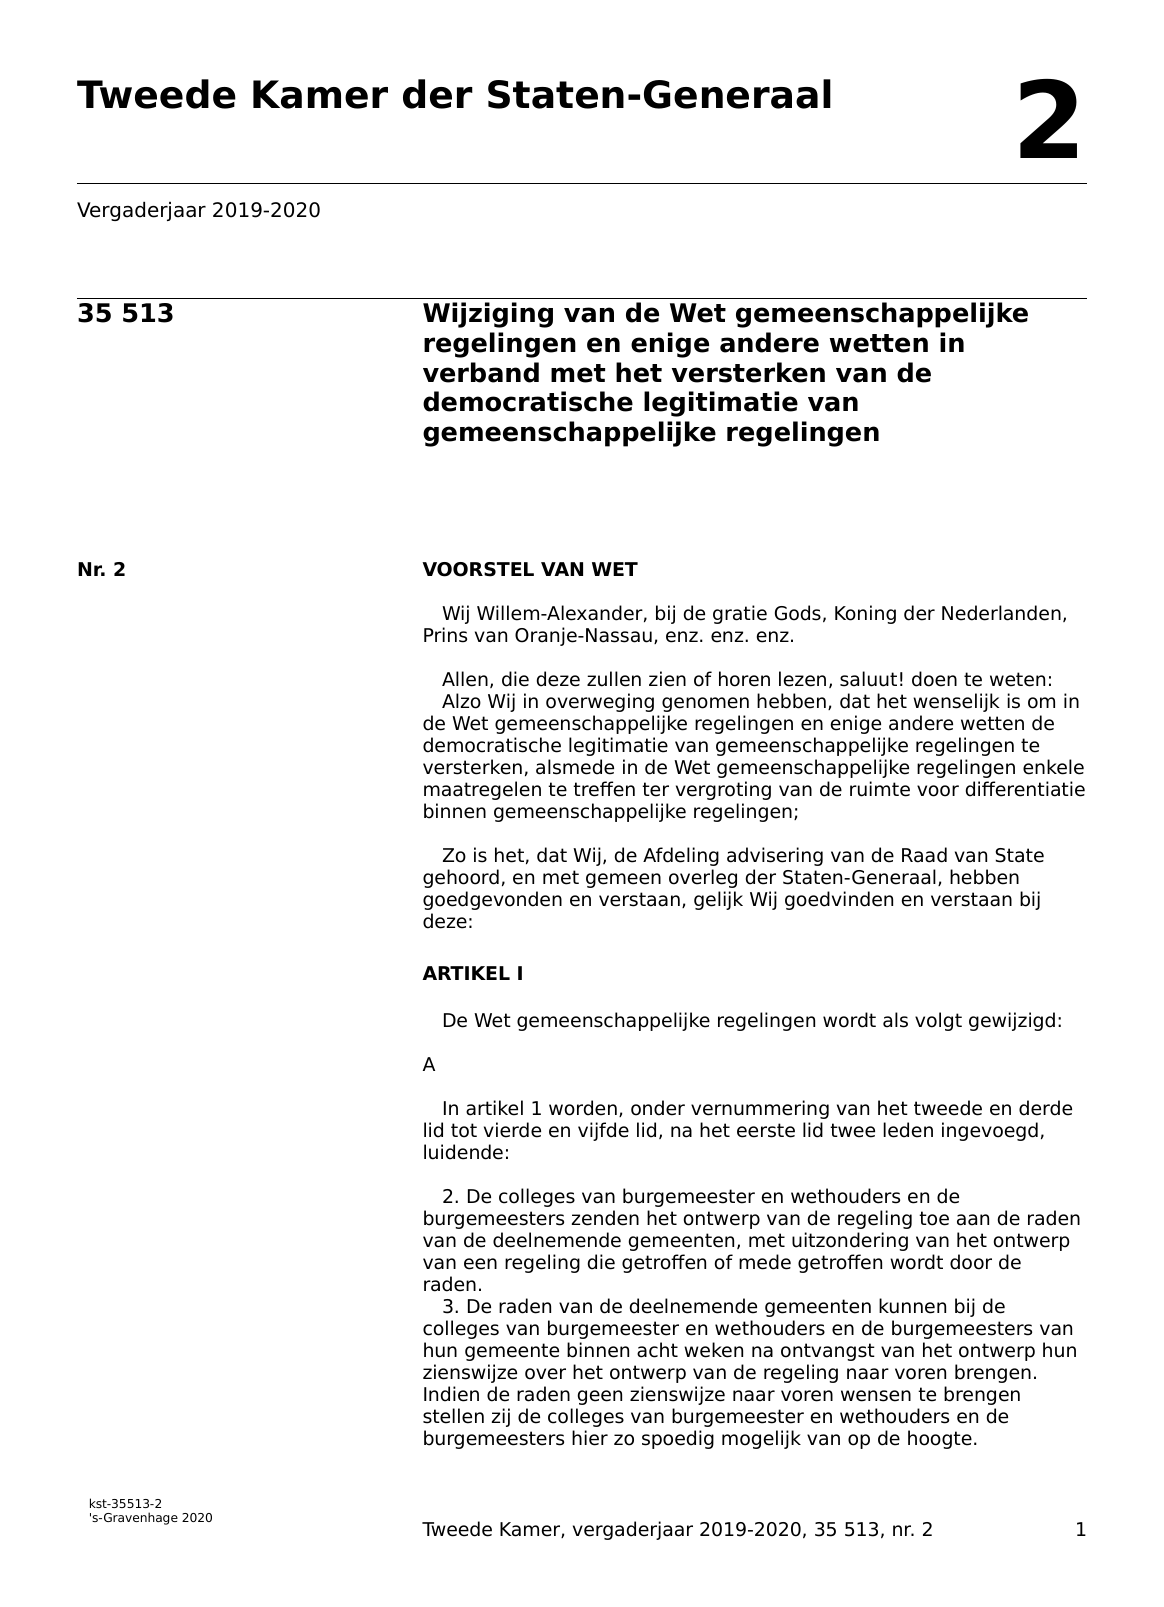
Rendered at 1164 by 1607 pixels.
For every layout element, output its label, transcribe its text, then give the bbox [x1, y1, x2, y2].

table_cell Vergaderjaar 2019-2020 [77, 184, 1087, 298]
text A [422, 1054, 1087, 1076]
text In artikel 1 worden, onder vernummering van het tweede en derde lid tot vierde en vijfde lid, na het eerste lid twee leden ingevoegd, luidende: [422, 1098, 1087, 1164]
subtitle 35 513 Wijziging van de Wet gemeenschappelijke regelingen en enige andere wetten in verband met het versterken van de democratische legitimatie van gemeenschappelijke regelingen [77, 299, 1087, 447]
text 's-Gravenhage 2020 [88, 1511, 323, 1525]
text Allen, die deze zullen zien of horen lezen, saluut! doen te weten: [422, 669, 1087, 691]
subtitle ARTIKEL I [422, 963, 1087, 985]
table_header Tweede Kamer der Staten-Generaal [77, 59, 886, 183]
text De Wet gemeenschappelijke regelingen wordt als volgt gewijzigd: [422, 1010, 1087, 1032]
text 2. De colleges van burgemeester en wethouders en de burgemeesters zenden het ontwerp van de regeling toe aan de raden van de deelnemende gemeenten, met uitzondering van het ontwerp van een regeling die getroffen of mede getroffen wordt door de raden. [422, 1186, 1087, 1296]
table_header 2 [886, 59, 1087, 183]
text Wij Willem-Alexander, bij de gratie Gods, Koning der Nederlanden, Prins van Oranje-Nassau, enz. enz. enz. [422, 603, 1087, 647]
text kst-35513-2 [88, 1497, 323, 1511]
text Alzo Wij in overweging genomen hebben, dat het wenselijk is om in de Wet gemeenschappelijke regelingen en enige andere wetten de democratische legitimatie van gemeenschappelijke regelingen te versterken, alsmede in de Wet gemeenschappelijke regelingen enkele maatregelen te treffen ter vergroting van de ruimte voor differentiatie binnen gemeenschappelijke regelingen; [422, 691, 1087, 823]
text Zo is het, dat Wij, de Afdeling advisering van de Raad van State gehoord, en met gemeen overleg der Staten-Generaal, hebben goedgevonden en verstaan, gelijk Wij goedvinden en verstaan bij deze: [422, 845, 1087, 933]
subtitle Nr. 2 VOORSTEL VAN WET [77, 558, 1087, 580]
text 3. De raden van de deelnemende gemeenten kunnen bij de colleges van burgemeester en wethouders en de burgemeesters van hun gemeente binnen acht weken na ontvangst van het ontwerp hun zienswijze over het ontwerp van de regeling naar voren brengen. Indien de raden geen zienswijze naar voren wensen te brengen stellen zij de colleges van burgemeester en wethouders en de burgemeesters hier zo spoedig mogelijk van op de hoogte. [422, 1296, 1087, 1450]
